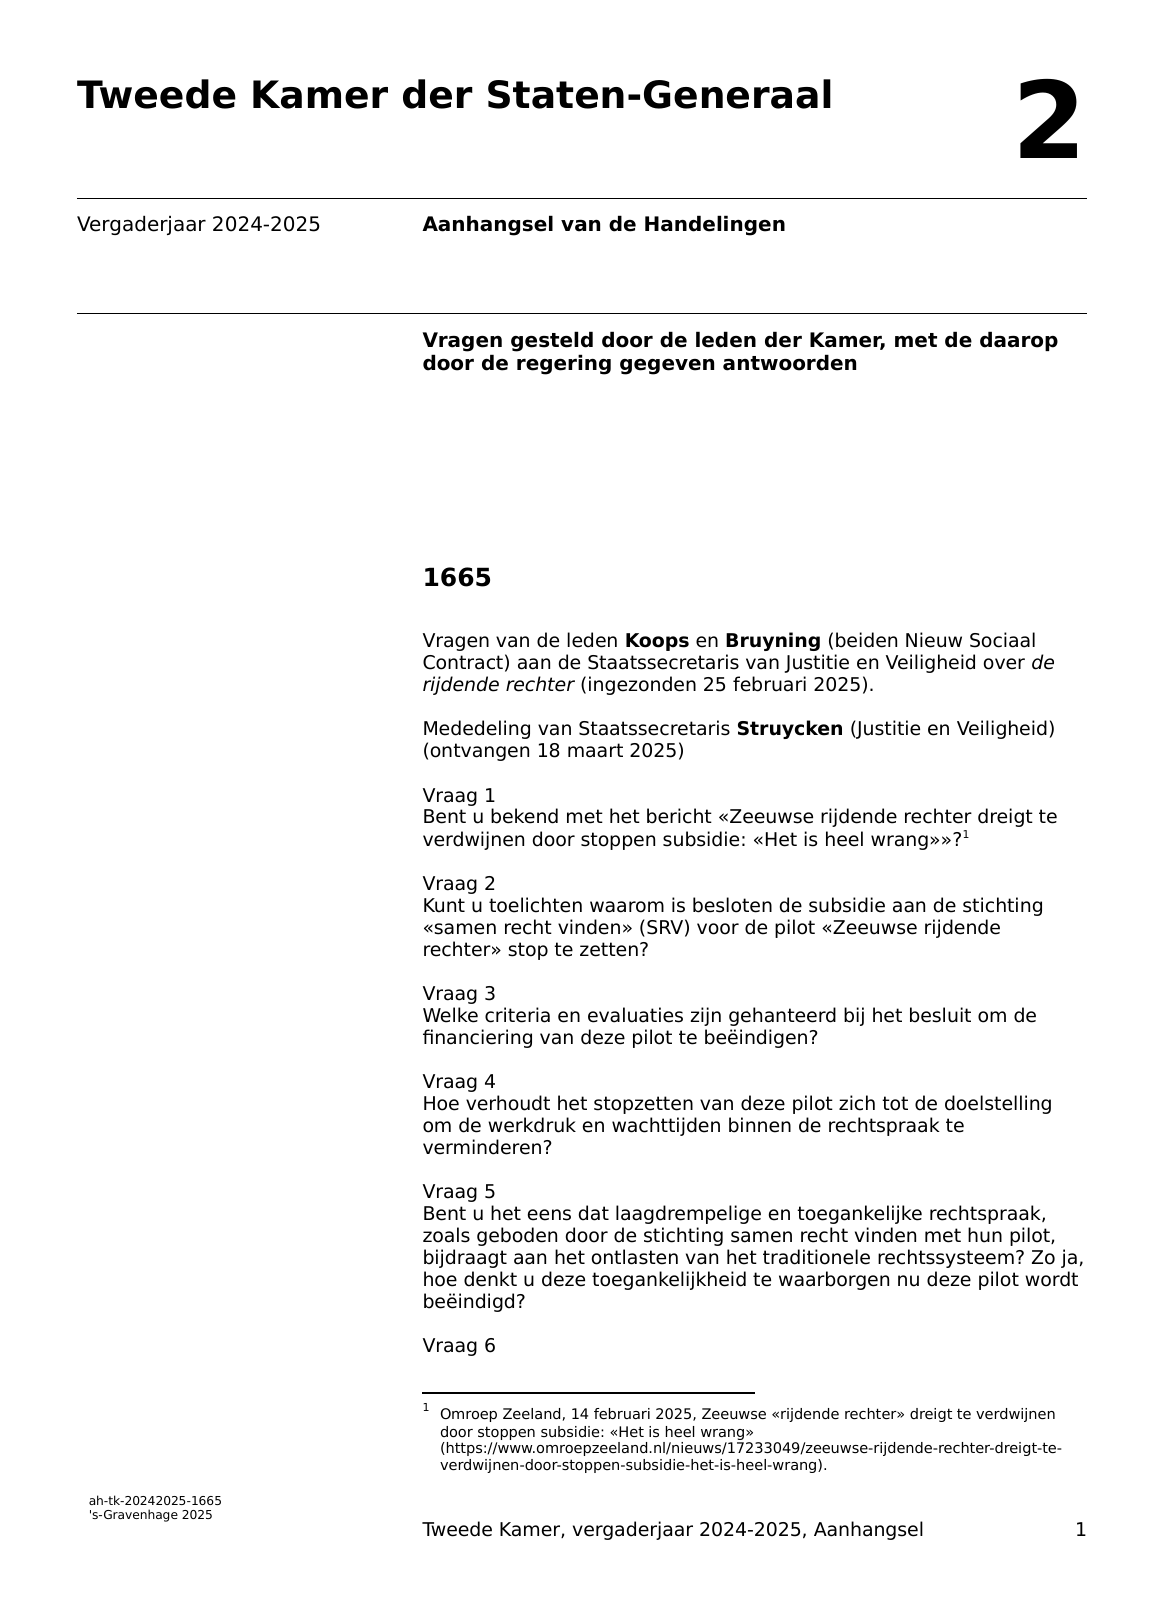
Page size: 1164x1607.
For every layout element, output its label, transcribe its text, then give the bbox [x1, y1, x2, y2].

table_header 2 [886, 59, 1087, 198]
text Welke criteria en evaluaties zijn gehanteerd bij het besluit om de financiering van deze pilot te beëindigen? [422, 1005, 1087, 1049]
text ah-tk-20242025-1665 [88, 1494, 323, 1508]
text Vragen van de leden Koops en Bruyning (beiden Nieuw Sociaal Contract) aan de Staatssecretaris van Justitie en Veiligheid over de rijdende rechter (ingezonden 25 februari 2025). [422, 630, 1087, 696]
text Mededeling van Staatssecretaris Struycken (Justitie en Veiligheid) (ontvangen 18 maart 2025) [422, 718, 1087, 762]
table_cell Vragen gesteld door de leden der Kamer, met de daarop door de regering gegeven antwoorden [422, 314, 1087, 375]
text 1665 [422, 563, 1087, 592]
text Vraag 3 [422, 983, 1087, 1005]
text Vraag 2 [422, 873, 1087, 894]
text Vraag 5 [422, 1181, 1087, 1203]
text Bent u bekend met het bericht «Zeeuwse rijdende rechter dreigt te verdwijnen door stoppen subsidie: «Het is heel wrang»»? [422, 806, 1087, 850]
table_cell [77, 314, 422, 375]
table_cell Aanhangsel van de Handelingen [422, 199, 1087, 313]
text Vraag 4 [422, 1071, 1087, 1093]
table_header Tweede Kamer der Staten-Generaal [77, 59, 886, 198]
text Bent u het eens dat laagdrempelige en toegankelijke rechtspraak, zoals geboden door de stichting samen recht vinden met hun pilot, bijdraagt aan het ontlasten van het traditionele rechtssysteem? Zo ja, hoe denkt u deze toegankelijkheid te waarborgen nu deze pilot wordt beëindigd? [422, 1203, 1087, 1313]
text Omroep Zeeland, 14 februari 2025, Zeeuwse «rijdende rechter» dreigt te verdwijnen door stoppen subsidie: «Het is heel wrang» (https://www.omroepzeeland.nl/nieuws/17233049/zeeuwse-rijdende-rechter-dreigt-te-verdwijnen-door-stoppen-subsidie-het-is-heel-wrang). [422, 1402, 1087, 1474]
text Hoe verhoudt het stopzetten van deze pilot zich tot de doelstelling om de werkdruk en wachttijden binnen de rechtspraak te verminderen? [422, 1093, 1087, 1159]
text Vraag 1 [422, 784, 1087, 806]
text Vraag 6 [422, 1335, 1087, 1357]
table_cell Vergaderjaar 2024-2025 [77, 199, 422, 313]
text Kunt u toelichten waarom is besloten de subsidie aan de stichting «samen recht vinden» (SRV) voor de pilot «Zeeuwse rijdende rechter» stop te zetten? [422, 894, 1087, 961]
text 's-Gravenhage 2025 [88, 1508, 323, 1522]
